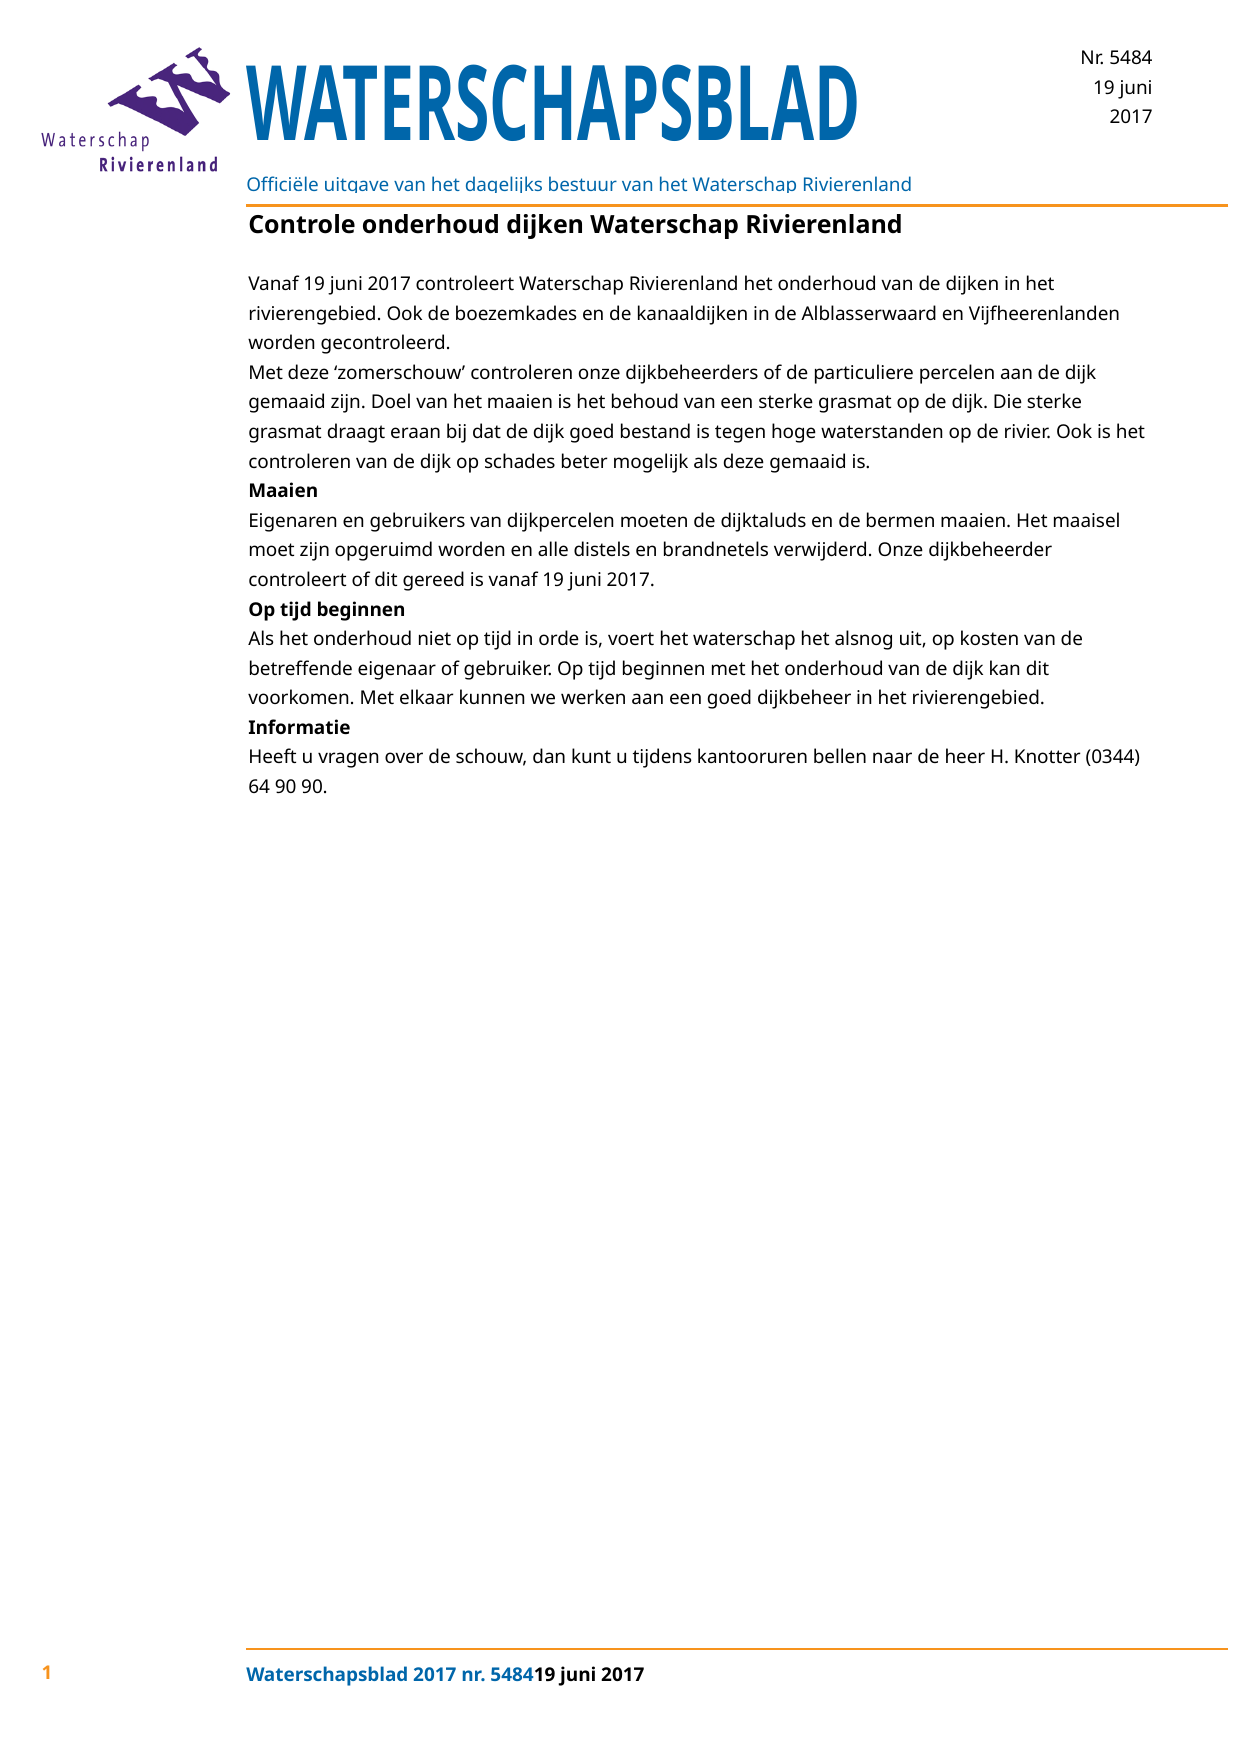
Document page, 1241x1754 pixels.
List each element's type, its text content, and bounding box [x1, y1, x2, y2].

text Eigenaren en gebruikers van dijkpercelen moeten de dijktaluds en de bermen maaien. Het maaisel moet zijn opgeruimd worden en alle distels en brandnetels verwijderd. Onze dijkbeheerder controleert of dit gereed is vanaf 19 juni 2017. [248, 507, 1152, 592]
text Controle onderhoud dijken Waterschap Rivierenland [248, 207, 1152, 241]
text Vanaf 19 juni 2017 controleert Waterschap Rivierenland het onderhoud van de dijken in het rivierengebied. Ook de boezemkades en de kanaaldijken in de Alblasserwaard en Vijfheerenlanden worden gecontroleerd. [248, 270, 1152, 355]
text Als het onderhoud niet op tijd in orde is, voert het waterschap het alsnog uit, op kosten van de betreffende eigenaar of gebruiker. Op tijd beginnen met het onderhoud van de dijk kan dit voorkomen. Met elkaar kunnen we werken aan een goed dijkbeheer in het rivierengebied. [248, 625, 1152, 710]
picture [41, 47, 231, 172]
text Informatie [248, 714, 1152, 740]
text Heeft u vragen over de schouw, dan kunt u tijdens kantooruren bellen naar de heer H. Knotter (0344) 64 90 90. [248, 744, 1152, 799]
text Op tijd beginnen [248, 596, 1152, 621]
text Maaien [248, 477, 1152, 503]
text Met deze ‘zomerschouw’ controleren onze dijkbeheerders of de particuliere percelen aan de dijk gemaaid zijn. Doel van het maaien is het behoud van een sterke grasmat op de dijk. Die sterke grasmat draagt eraan bij dat de dijk goed bestand is tegen hoge waterstanden op de rivier. Ook is het controleren van de dijk op schades beter mogelijk als deze gemaaid is. [248, 359, 1152, 473]
